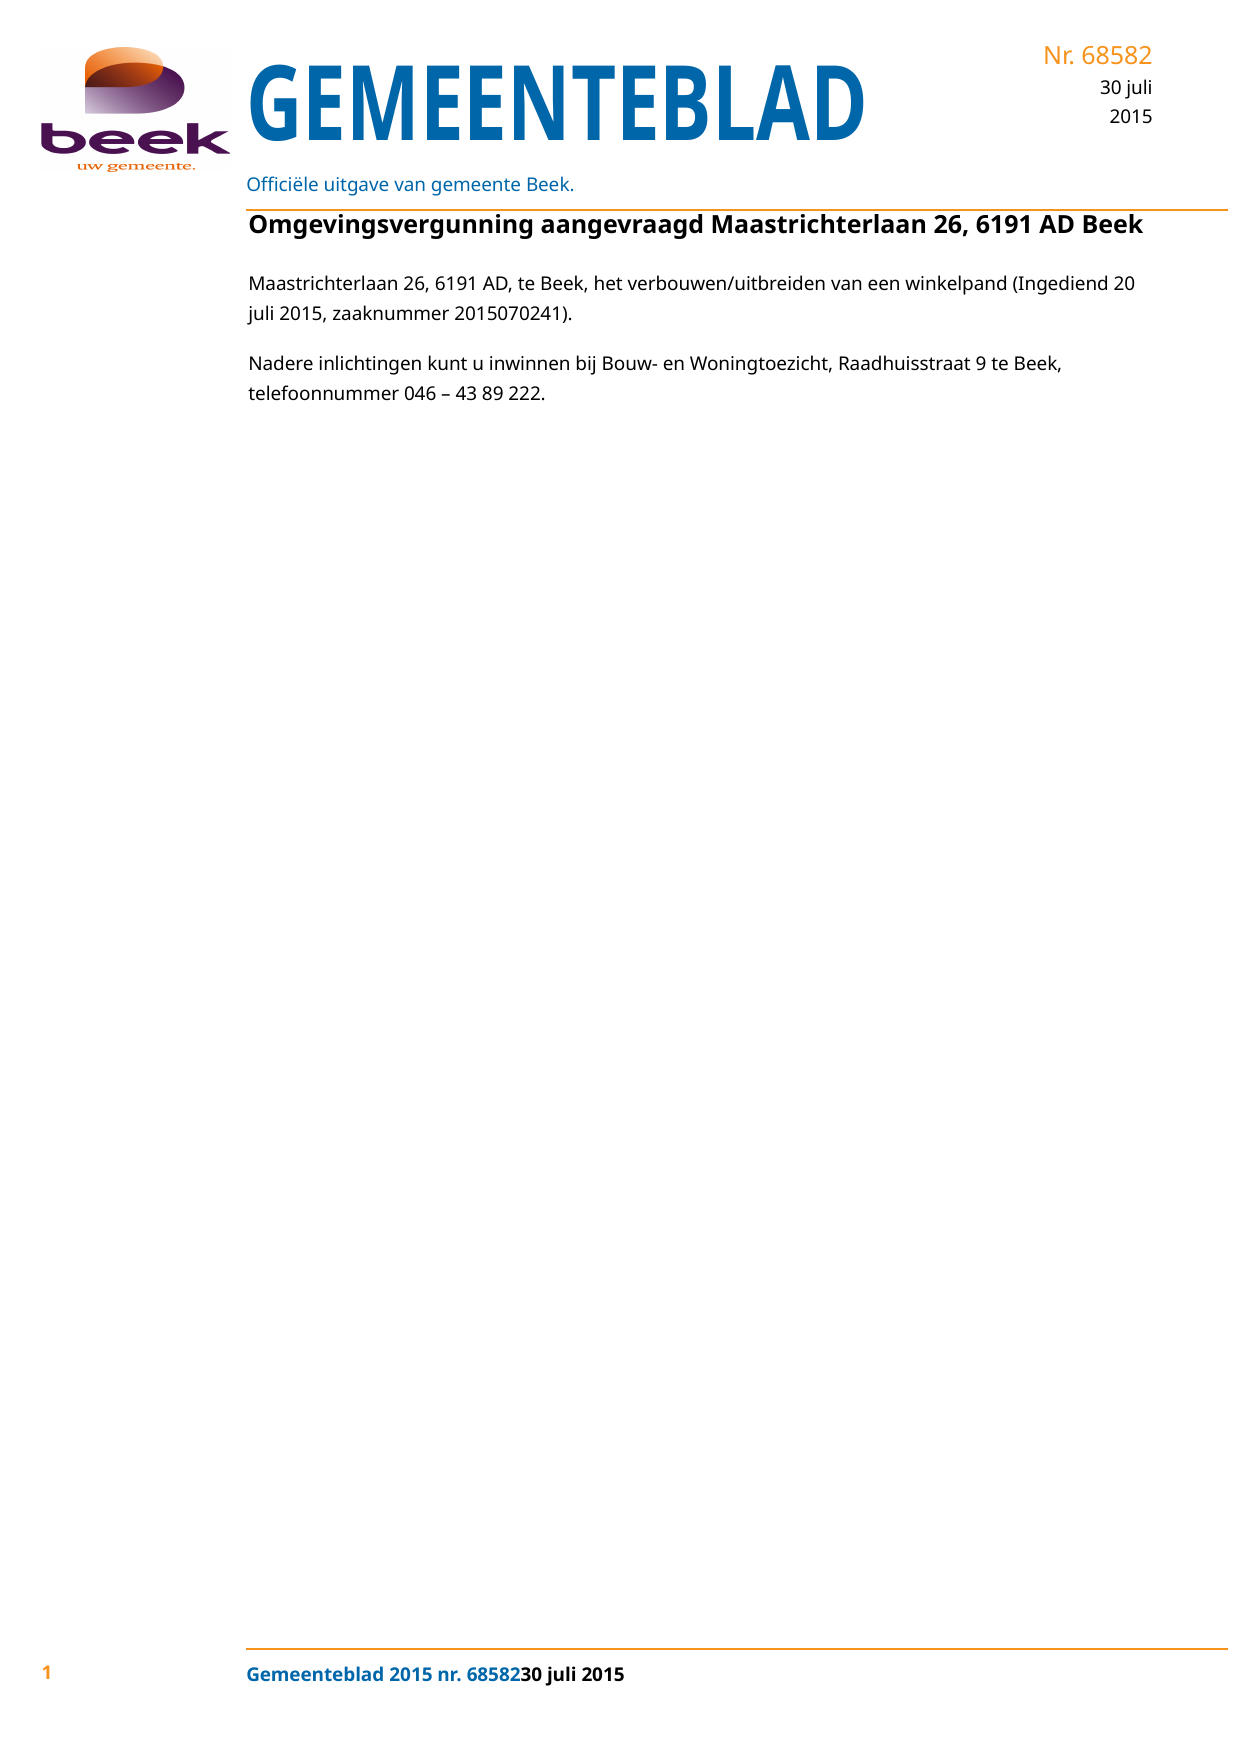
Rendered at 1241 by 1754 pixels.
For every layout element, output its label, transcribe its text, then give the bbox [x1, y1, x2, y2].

text Maastrichterlaan 26, 6191 AD, te Beek, het verbouwen/uitbreiden van een winkelpand (Ingediend 20 juli 2015, zaaknummer 2015070241). [248, 270, 1152, 326]
text Nadere inlichtingen kunt u inwinnen bij Bouw- en Woningtoezicht, Raadhuisstraat 9 te Beek, telefoonnummer 046 – 43 89 222. [248, 350, 1152, 406]
picture [41, 47, 231, 172]
text Omgevingsvergunning aangevraagd Maastrichterlaan 26, 6191 AD Beek [248, 211, 1152, 241]
